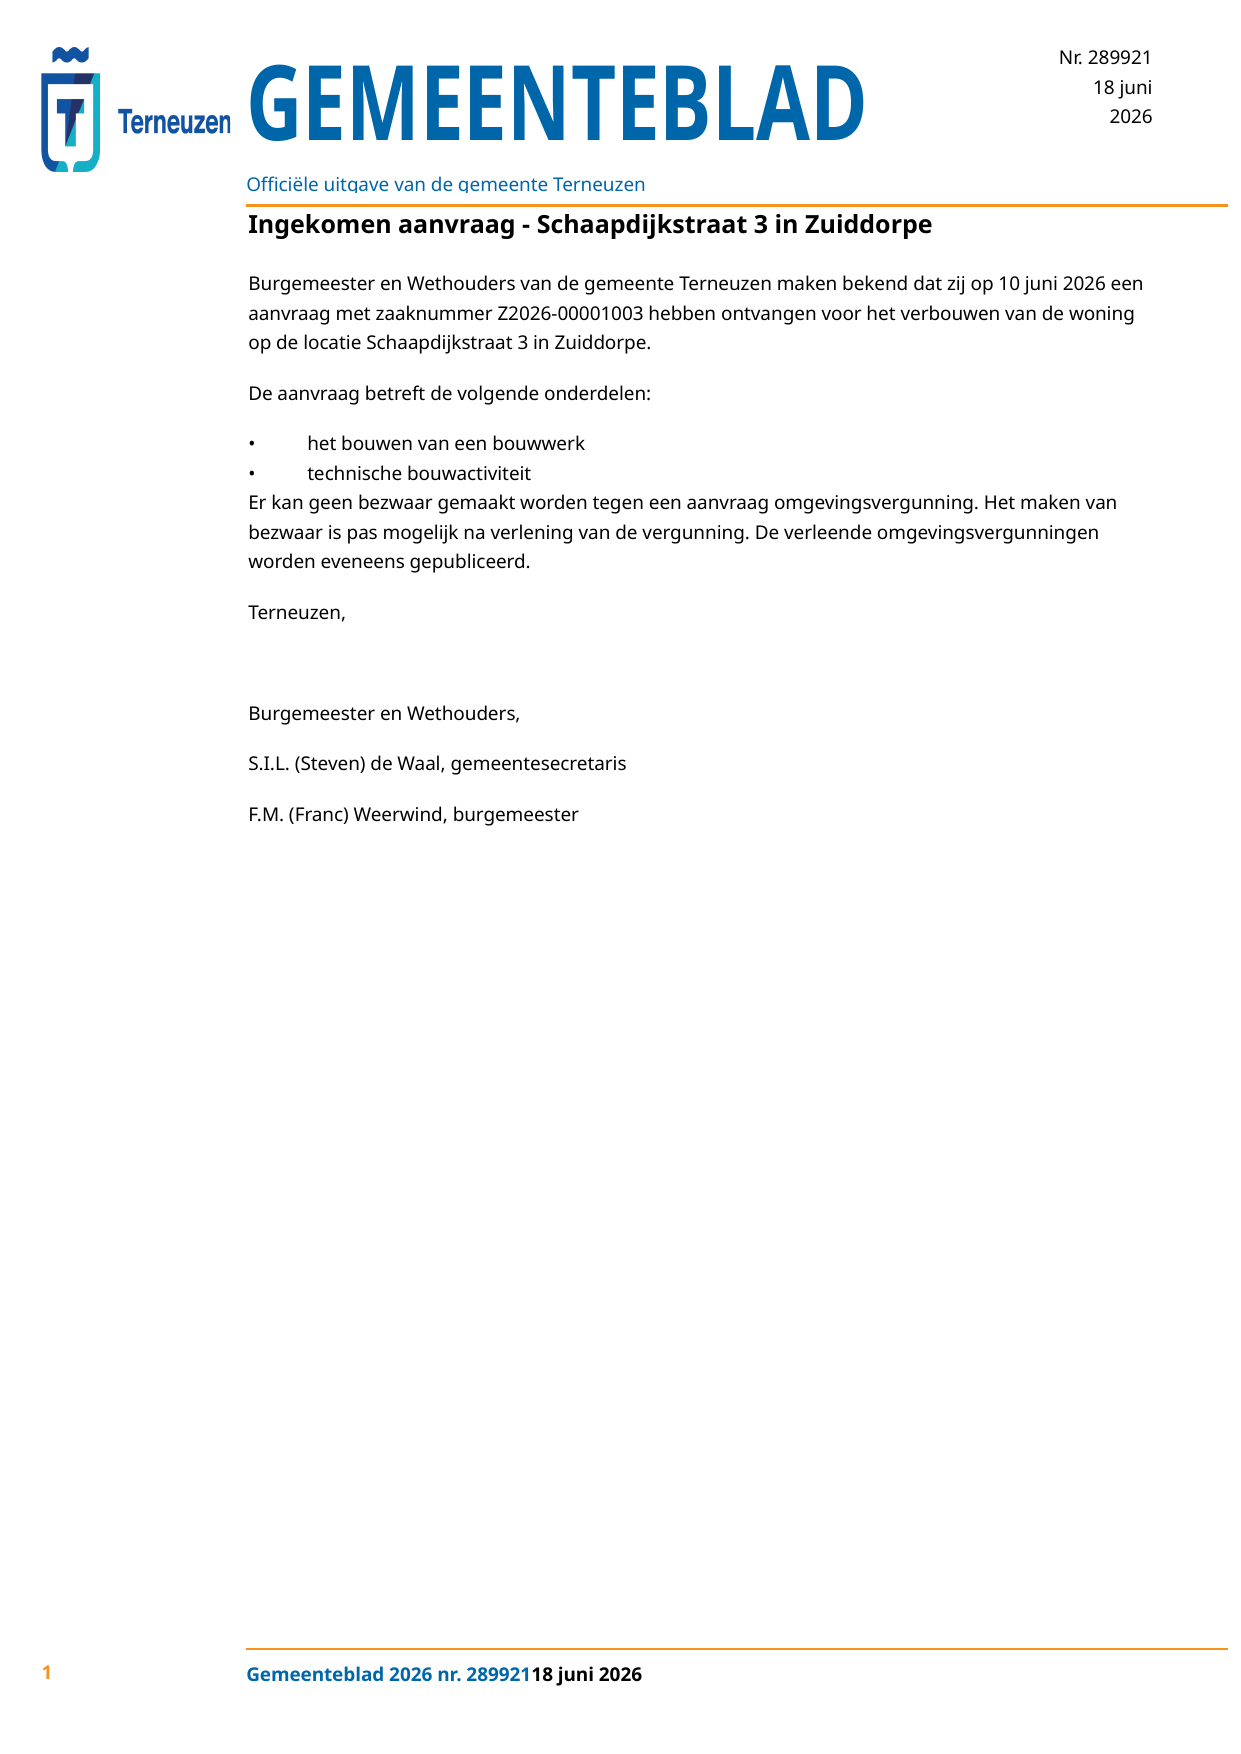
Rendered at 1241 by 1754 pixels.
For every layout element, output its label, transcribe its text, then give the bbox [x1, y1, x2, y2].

text Er kan geen bezwaar gemaakt worden tegen een aanvraag omgevingsvergunning. Het maken van bezwaar is pas mogelijk na verlening van de vergunning. De verleende omgevingsvergunningen worden eveneens gepubliceerd. [248, 489, 1152, 574]
picture [41, 47, 231, 172]
list technische bouwactiviteit [248, 460, 1152, 486]
text S.I.L. (Steven) de Waal, gemeentesecretaris [248, 750, 1152, 776]
list het bouwen van een bouwwerk [248, 430, 1152, 456]
text F.M. (Franc) Weerwind, burgemeester [248, 801, 1152, 826]
text De aanvraag betreft de volgende onderdelen: [248, 380, 1152, 406]
text Terneuzen, [248, 599, 1152, 625]
text Ingekomen aanvraag - Schaapdijkstraat 3 in Zuiddorpe [248, 207, 1152, 241]
text Burgemeester en Wethouders, [248, 700, 1152, 726]
text Burgemeester en Wethouders van de gemeente Terneuzen maken bekend dat zij op 10 juni 2026 een aanvraag met zaaknummer Z2026-00001003 hebben ontvangen voor het verbouwen van de woning op de locatie Schaapdijkstraat 3 in Zuiddorpe. [248, 270, 1152, 355]
